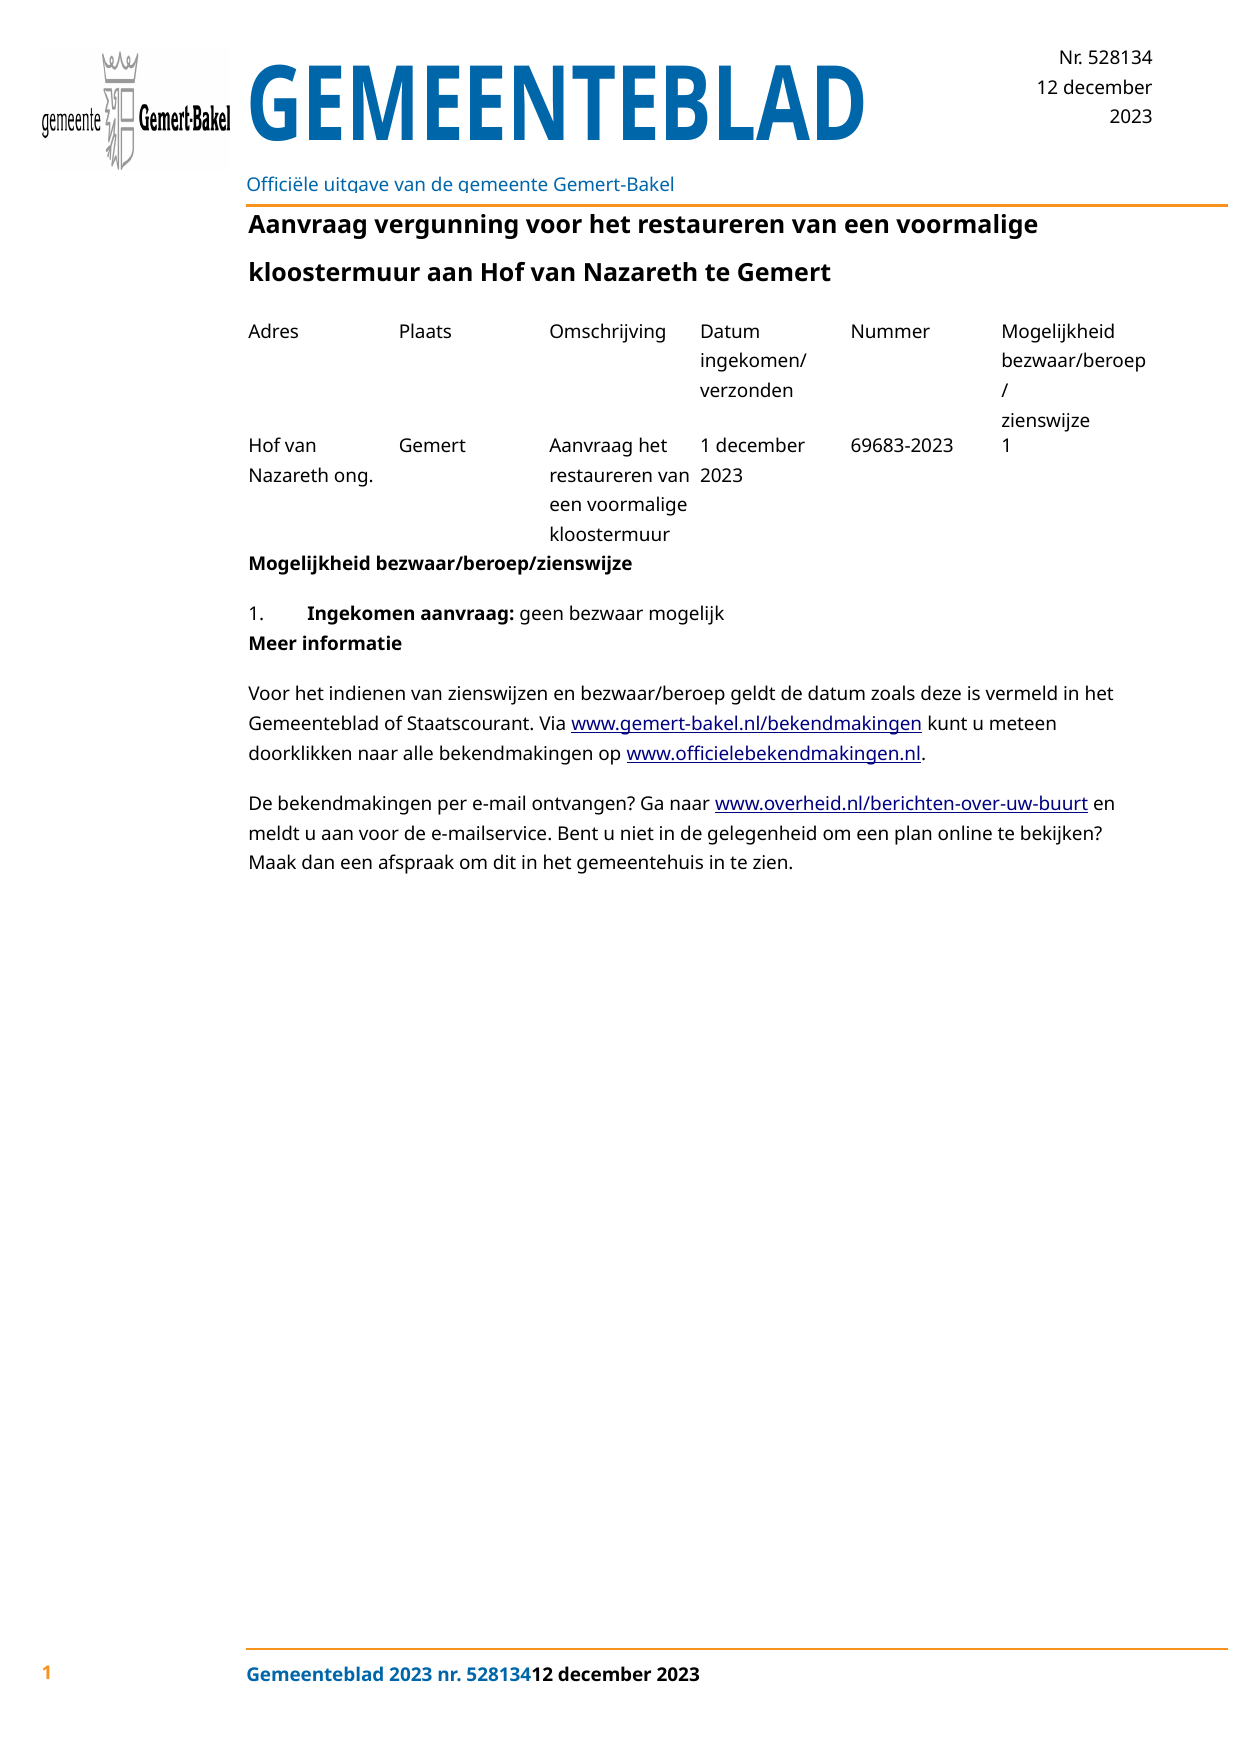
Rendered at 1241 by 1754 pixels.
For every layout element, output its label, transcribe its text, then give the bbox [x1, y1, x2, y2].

picture [41, 47, 231, 172]
table_header Datum ingekomen/ verzonden [700, 318, 850, 432]
table_cell 1 [1001, 433, 1152, 547]
text Meer informatie [248, 630, 1152, 656]
table_header Nummer [850, 318, 1001, 432]
table_header Omschrijving [549, 318, 700, 432]
table_header Adres [248, 318, 398, 432]
text Aanvraag vergunning voor het restaureren van een voormalige kloostermuur aan Hof van Nazareth te Gemert [248, 207, 1152, 288]
text Voor het indienen van zienswijzen en bezwaar/beroep geldt de datum zoals deze is vermeld in het Gemeenteblad of Staatscourant. Via www.gemert-bakel.nl/bekendmakingen kunt u meteen doorklikken naar alle bekendmakingen op www.officielebekendmakingen.nl. [248, 681, 1152, 766]
table_header Plaats [399, 318, 549, 432]
table_header Mogelijkheid bezwaar/beroep/ zienswijze [1001, 318, 1152, 432]
text Mogelijkheid bezwaar/beroep/zienswijze [248, 550, 1152, 576]
list Ingekomen aanvraag: geen bezwaar mogelijk [248, 601, 1152, 626]
table_cell Aanvraag het restaureren van een voormalige kloostermuur [549, 433, 700, 547]
table_cell Hof van Nazareth ong. [248, 433, 398, 547]
text De bekendmakingen per e-mail ontvangen? Ga naar www.overheid.nl/berichten-over-uw-buurt en meldt u aan voor de e-mailservice. Bent u niet in de gelegenheid om een plan online te bekijken? Maak dan een afspraak om dit in het gemeentehuis in te zien. [248, 790, 1152, 875]
table_cell 69683-2023 [850, 433, 1001, 547]
table_cell Gemert [399, 433, 549, 547]
table_cell 1 december 2023 [700, 433, 850, 547]
